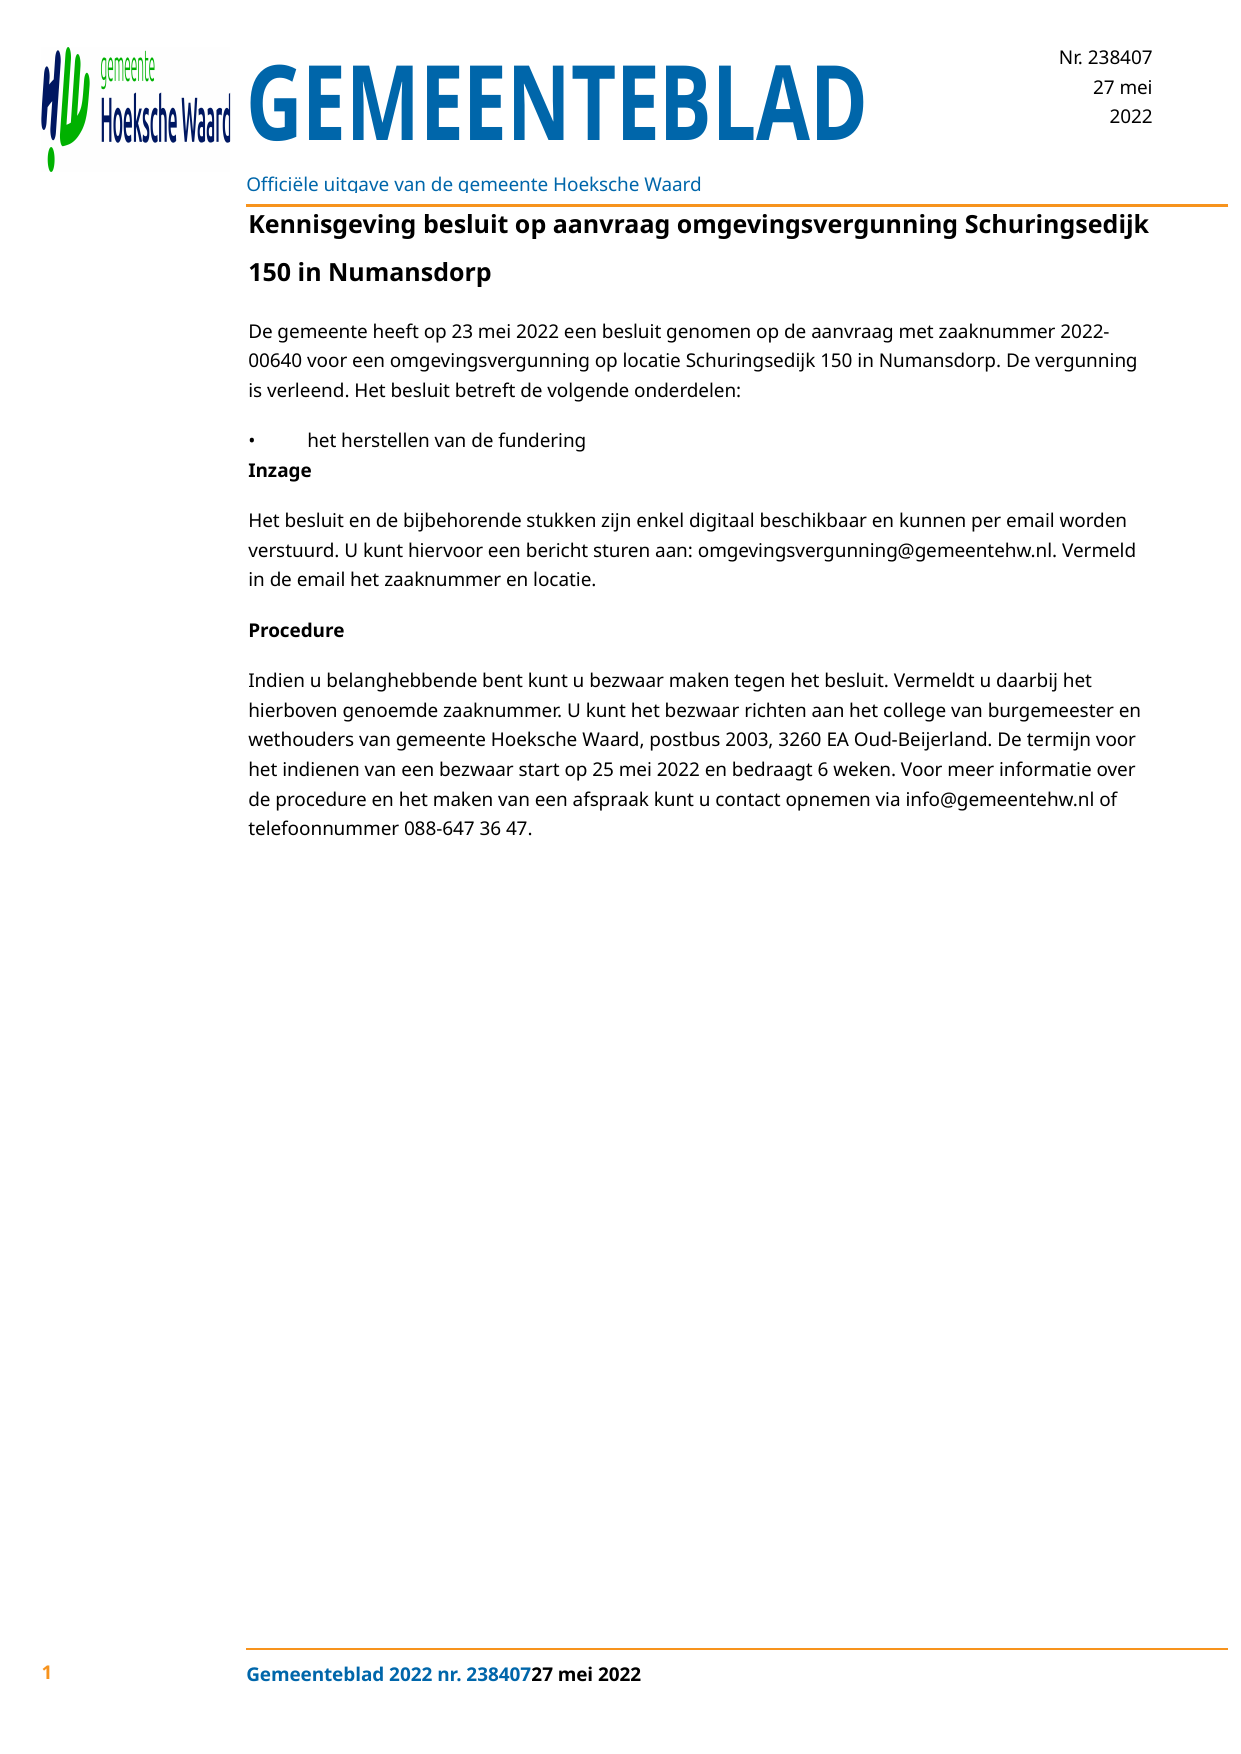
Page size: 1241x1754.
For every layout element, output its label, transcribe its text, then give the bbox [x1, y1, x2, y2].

text De gemeente heeft op 23 mei 2022 een besluit genomen op de aanvraag met zaaknummer 2022-00640 voor een omgevingsvergunning op locatie Schuringsedijk 150 in Numansdorp. De vergunning is verleend. Het besluit betreft de volgende onderdelen: [248, 318, 1152, 403]
text Het besluit en de bijbehorende stukken zijn enkel digitaal beschikbaar en kunnen per email worden verstuurd. U kunt hiervoor een bericht sturen aan: omgevingsvergunning@gemeentehw.nl. Vermeld in de email het zaaknummer en locatie. [248, 507, 1152, 592]
text Kennisgeving besluit op aanvraag omgevingsvergunning Schuringsedijk 150 in Numansdorp [248, 207, 1152, 288]
list het herstellen van de fundering [248, 427, 1152, 453]
picture [41, 47, 231, 172]
text Indien u belanghebbende bent kunt u bezwaar maken tegen het besluit. Vermeldt u daarbij het hierboven genoemde zaaknummer. U kunt het bezwaar richten aan het college van burgemeester en wethouders van gemeente Hoeksche Waard, postbus 2003, 3260 EA Oud-Beijerland. De termijn voor het indienen van een bezwaar start op 25 mei 2022 en bedraagt 6 weken. Voor meer informatie over de procedure en het maken van een afspraak kunt u contact opnemen via info@gemeentehw.nl of telefoonnummer 088-647 36 47. [248, 667, 1152, 841]
text Procedure [248, 617, 1152, 643]
text Inzage [248, 457, 1152, 483]
